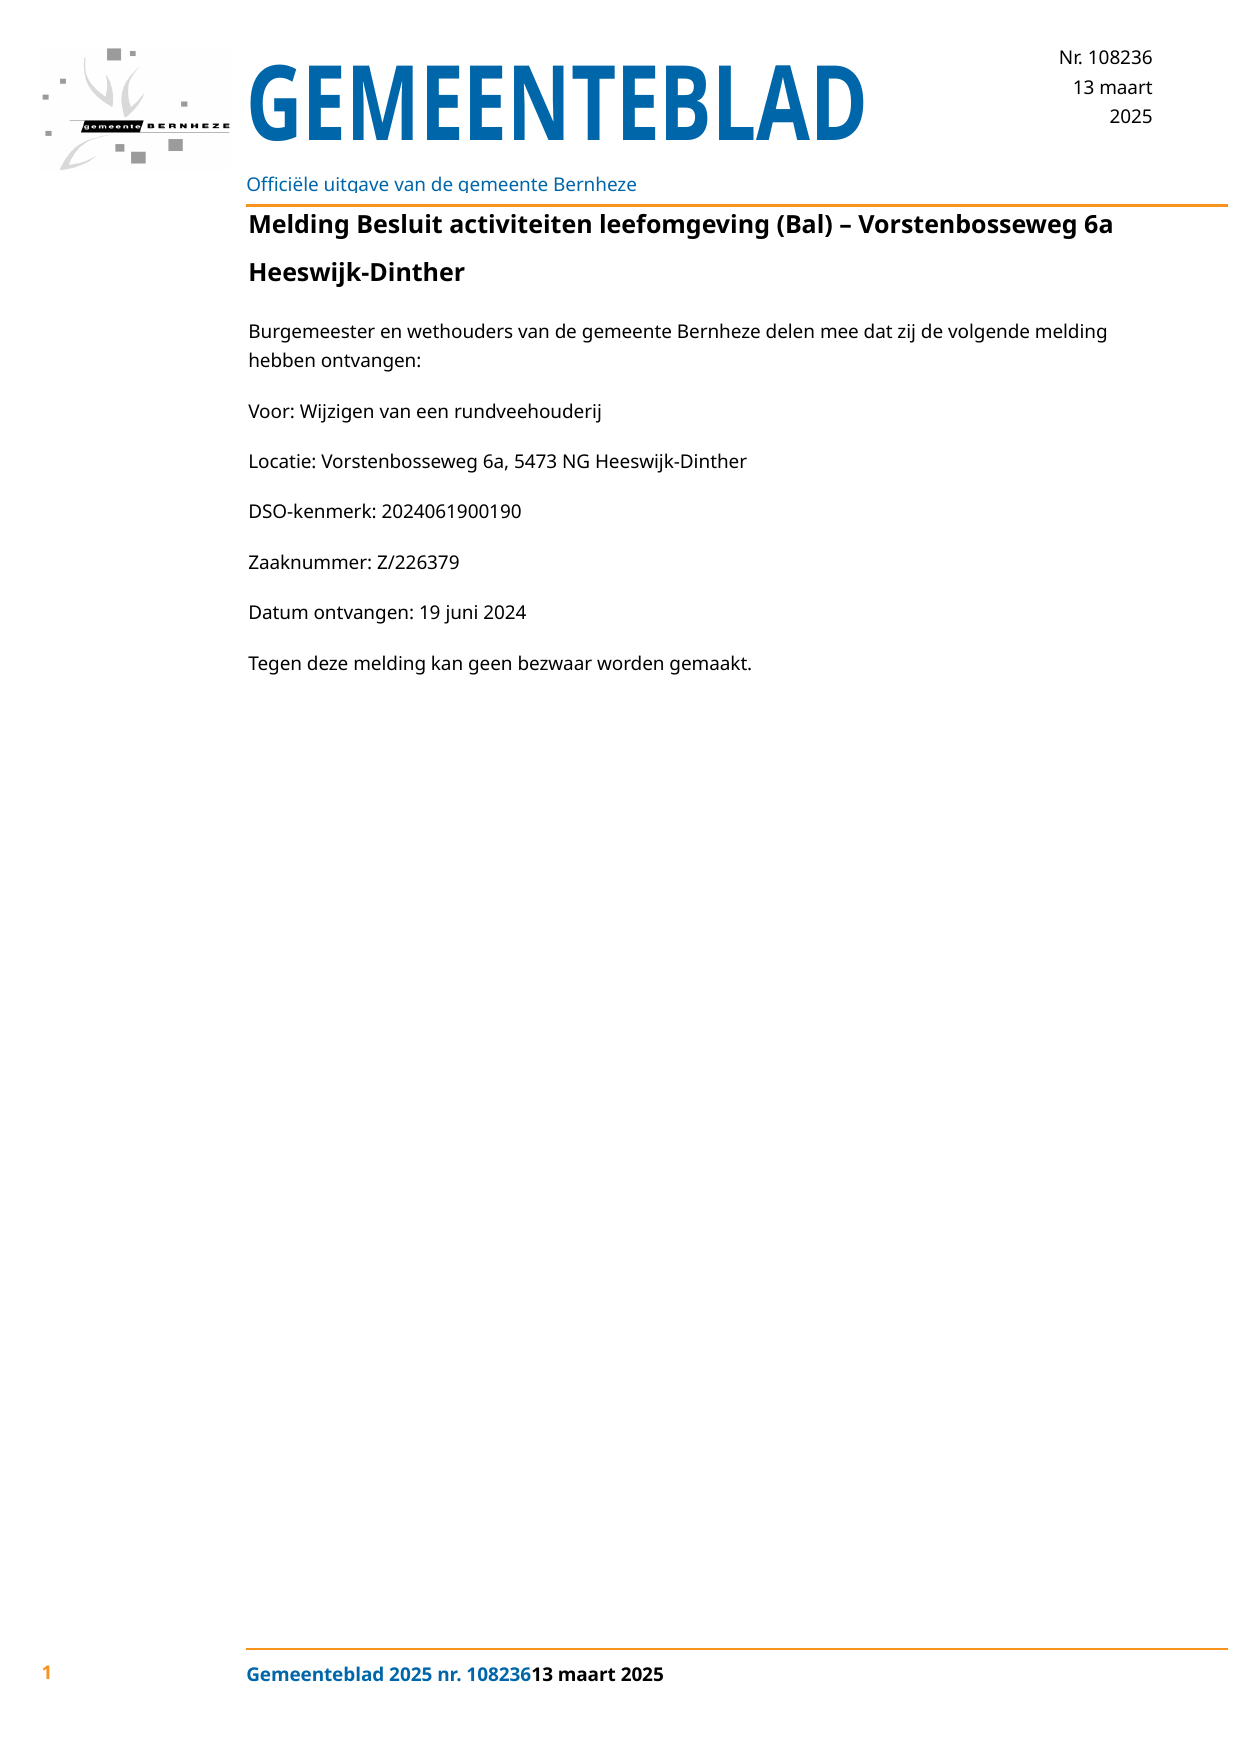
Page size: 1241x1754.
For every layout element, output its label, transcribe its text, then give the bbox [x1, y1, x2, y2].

text Locatie: Vorstenbosseweg 6a, 5473 NG Heeswijk-Dinther [248, 448, 1152, 474]
text Datum ontvangen: 19 juni 2024 [248, 599, 1152, 625]
text Melding Besluit activiteiten leefomgeving (Bal) – Vorstenbosseweg 6a Heeswijk-Dinther [248, 207, 1152, 288]
text DSO-kenmerk: 2024061900190 [248, 499, 1152, 524]
text Tegen deze melding kan geen bezwaar worden gemaakt. [248, 650, 1152, 676]
text Voor: Wijzigen van een rundveehouderij [248, 398, 1152, 424]
text Burgemeester en wethouders van de gemeente Bernheze delen mee dat zij de volgende melding hebben ontvangen: [248, 318, 1152, 373]
picture [41, 47, 231, 172]
text Zaaknummer: Z/226379 [248, 549, 1152, 575]
